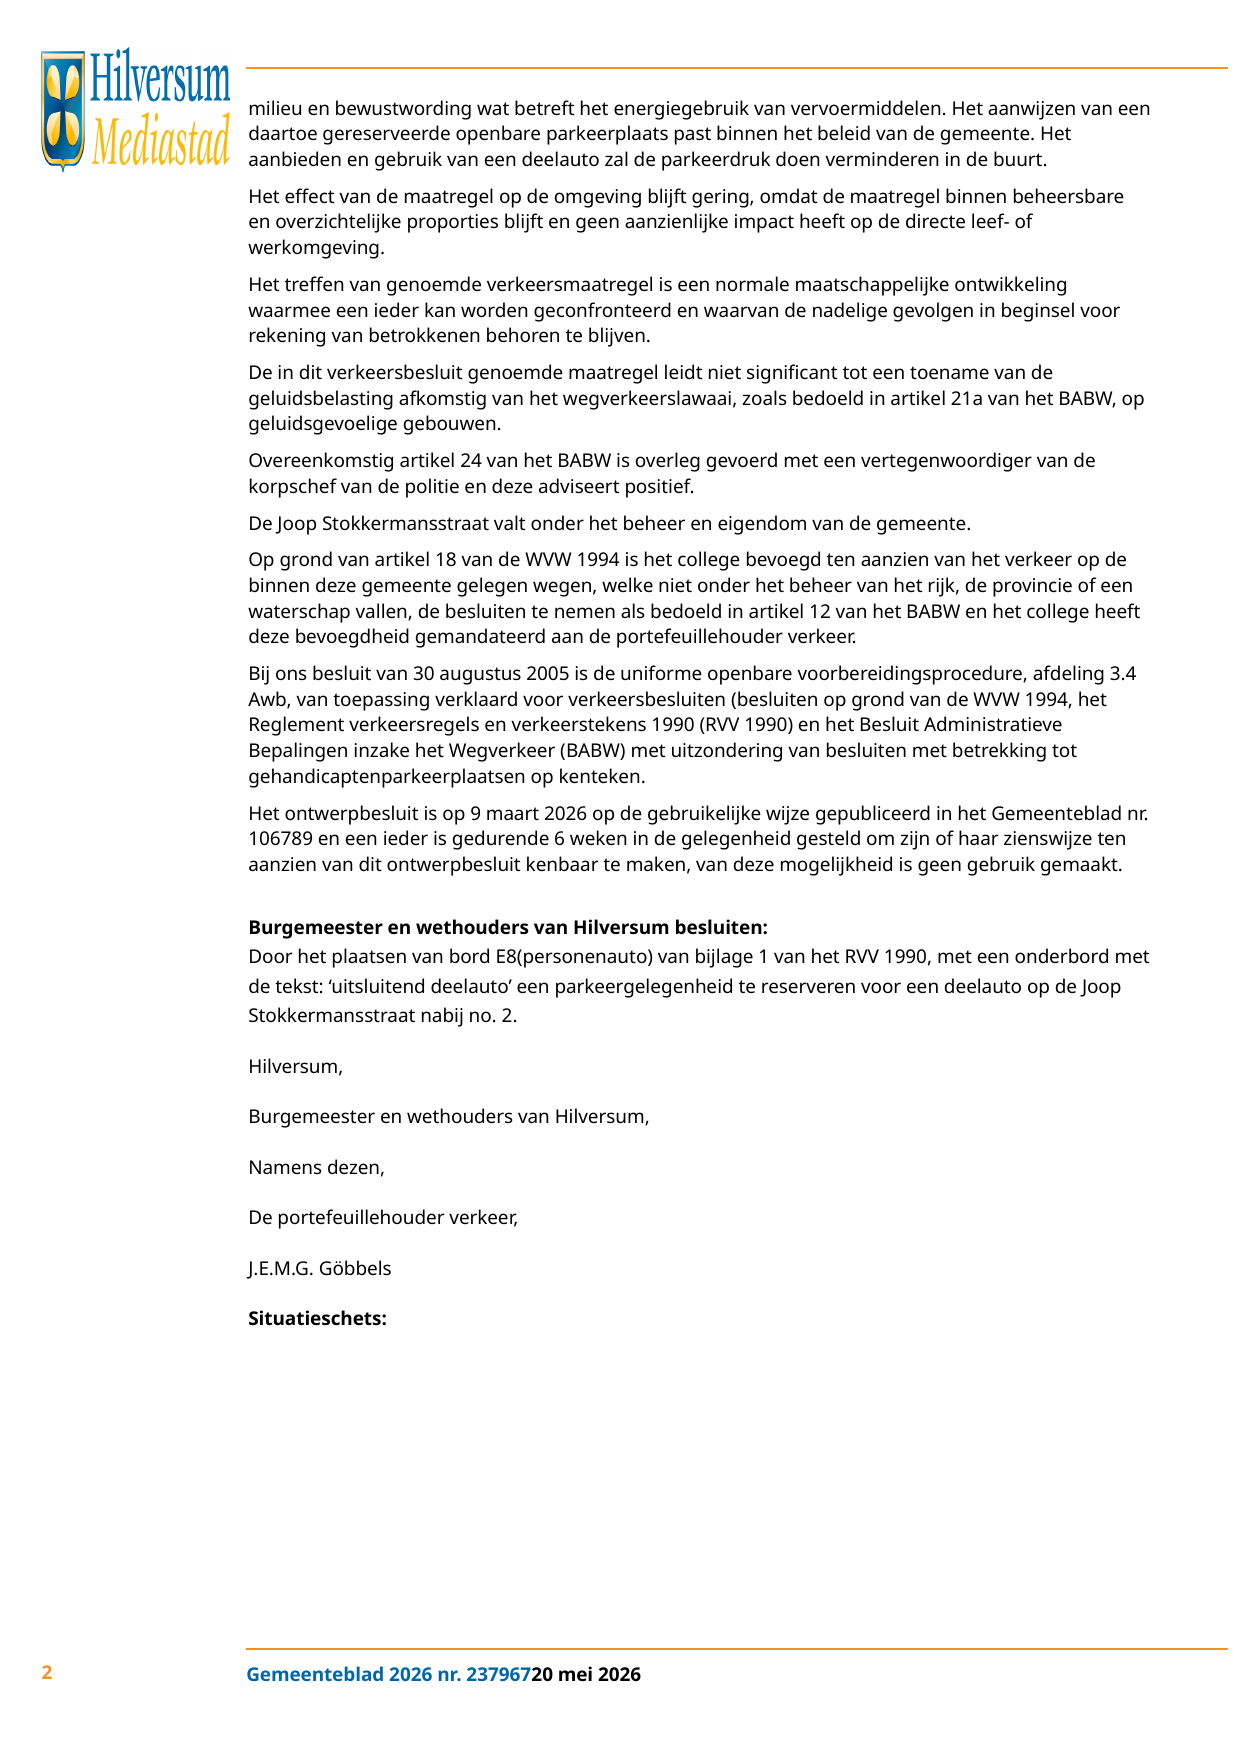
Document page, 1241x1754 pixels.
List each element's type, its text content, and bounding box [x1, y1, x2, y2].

text Burgemeester en wethouders van Hilversum, [248, 1103, 1152, 1129]
text De Joop Stokkermansstraat valt onder het beheer en eigendom van de gemeente. [248, 510, 1152, 535]
text Burgemeester en wethouders van Hilversum besluiten: [248, 914, 1152, 940]
text Hilversum, [248, 1053, 1152, 1079]
text Door het plaatsen van bord E8(personenauto) van bijlage 1 van het RVV 1990, met een onderbord met de tekst: ‘uitsluitend deelauto’ een parkeergelegenheid te reserveren voor een deelauto op de Joop Stokkermansstraat nabij no. 2. [248, 943, 1152, 1028]
text Situatieschets: [248, 1305, 1152, 1331]
text Op grond van artikel 18 van de WVW 1994 is het college bevoegd ten aanzien van het verkeer op de binnen deze gemeente gelegen wegen, welke niet onder het beheer van het rijk, de provincie of een waterschap vallen, de besluiten te nemen als bedoeld in artikel 12 van het BABW en het college heeft deze bevoegdheid gemandateerd aan de portefeuillehouder verkeer. [248, 546, 1152, 649]
text Het effect van de maatregel op de omgeving blijft gering, omdat de maatregel binnen beheersbare en overzichtelijke proporties blijft en geen aanzienlijke impact heeft op de directe leef- of werkomgeving. [248, 183, 1152, 260]
text Het treffen van genoemde verkeersmaatregel is een normale maatschappelijke ontwikkeling waarmee een ieder kan worden geconfronteerd en waarvan de nadelige gevolgen in beginsel voor rekening van betrokkenen behoren te blijven. [248, 271, 1152, 348]
text De in dit verkeersbesluit genoemde maatregel leidt niet significant tot een toename van de geluidsbelasting afkomstig van het wegverkeerslawaai, zoals bedoeld in artikel 21a van het BABW, op geluidsgevoelige gebouwen. [248, 359, 1152, 436]
text J.E.M.G. Göbbels [248, 1255, 1152, 1281]
text De portefeuillehouder verkeer, [248, 1204, 1152, 1230]
text milieu en bewustwording wat betreft het energiegebruik van vervoermiddelen. Het aanwijzen van een daartoe gereserveerde openbare parkeerplaats past binnen het beleid van de gemeente. Het aanbieden en gebruik van een deelauto zal de parkeerdruk doen verminderen in de buurt. [248, 95, 1152, 172]
text Namens dezen, [248, 1154, 1152, 1180]
text Bij ons besluit van 30 augustus 2005 is de uniforme openbare voorbereidingsprocedure, afdeling 3.4 Awb, van toepassing verklaard voor verkeersbesluiten (besluiten op grond van de WVW 1994, het Reglement verkeersregels en verkeerstekens 1990 (RVV 1990) en het Besluit Administratieve Bepalingen inzake het Wegverkeer (BABW) met uitzondering van besluiten met betrekking tot gehandicaptenparkeerplaatsen op kenteken. [248, 660, 1152, 789]
text Overeenkomstig artikel 24 van het BABW is overleg gevoerd met een vertegenwoordiger van de korpschef van de politie en deze adviseert positief. [248, 447, 1152, 499]
picture [41, 47, 231, 172]
text Het ontwerpbesluit is op 9 maart 2026 op de gebruikelijke wijze gepubliceerd in het Gemeenteblad nr. 106789 en een ieder is gedurende 6 weken in de gelegenheid gesteld om zijn of haar zienswijze ten aanzien van dit ontwerpbesluit kenbaar te maken, van deze mogelijkheid is geen gebruik gemaakt. [248, 800, 1152, 877]
